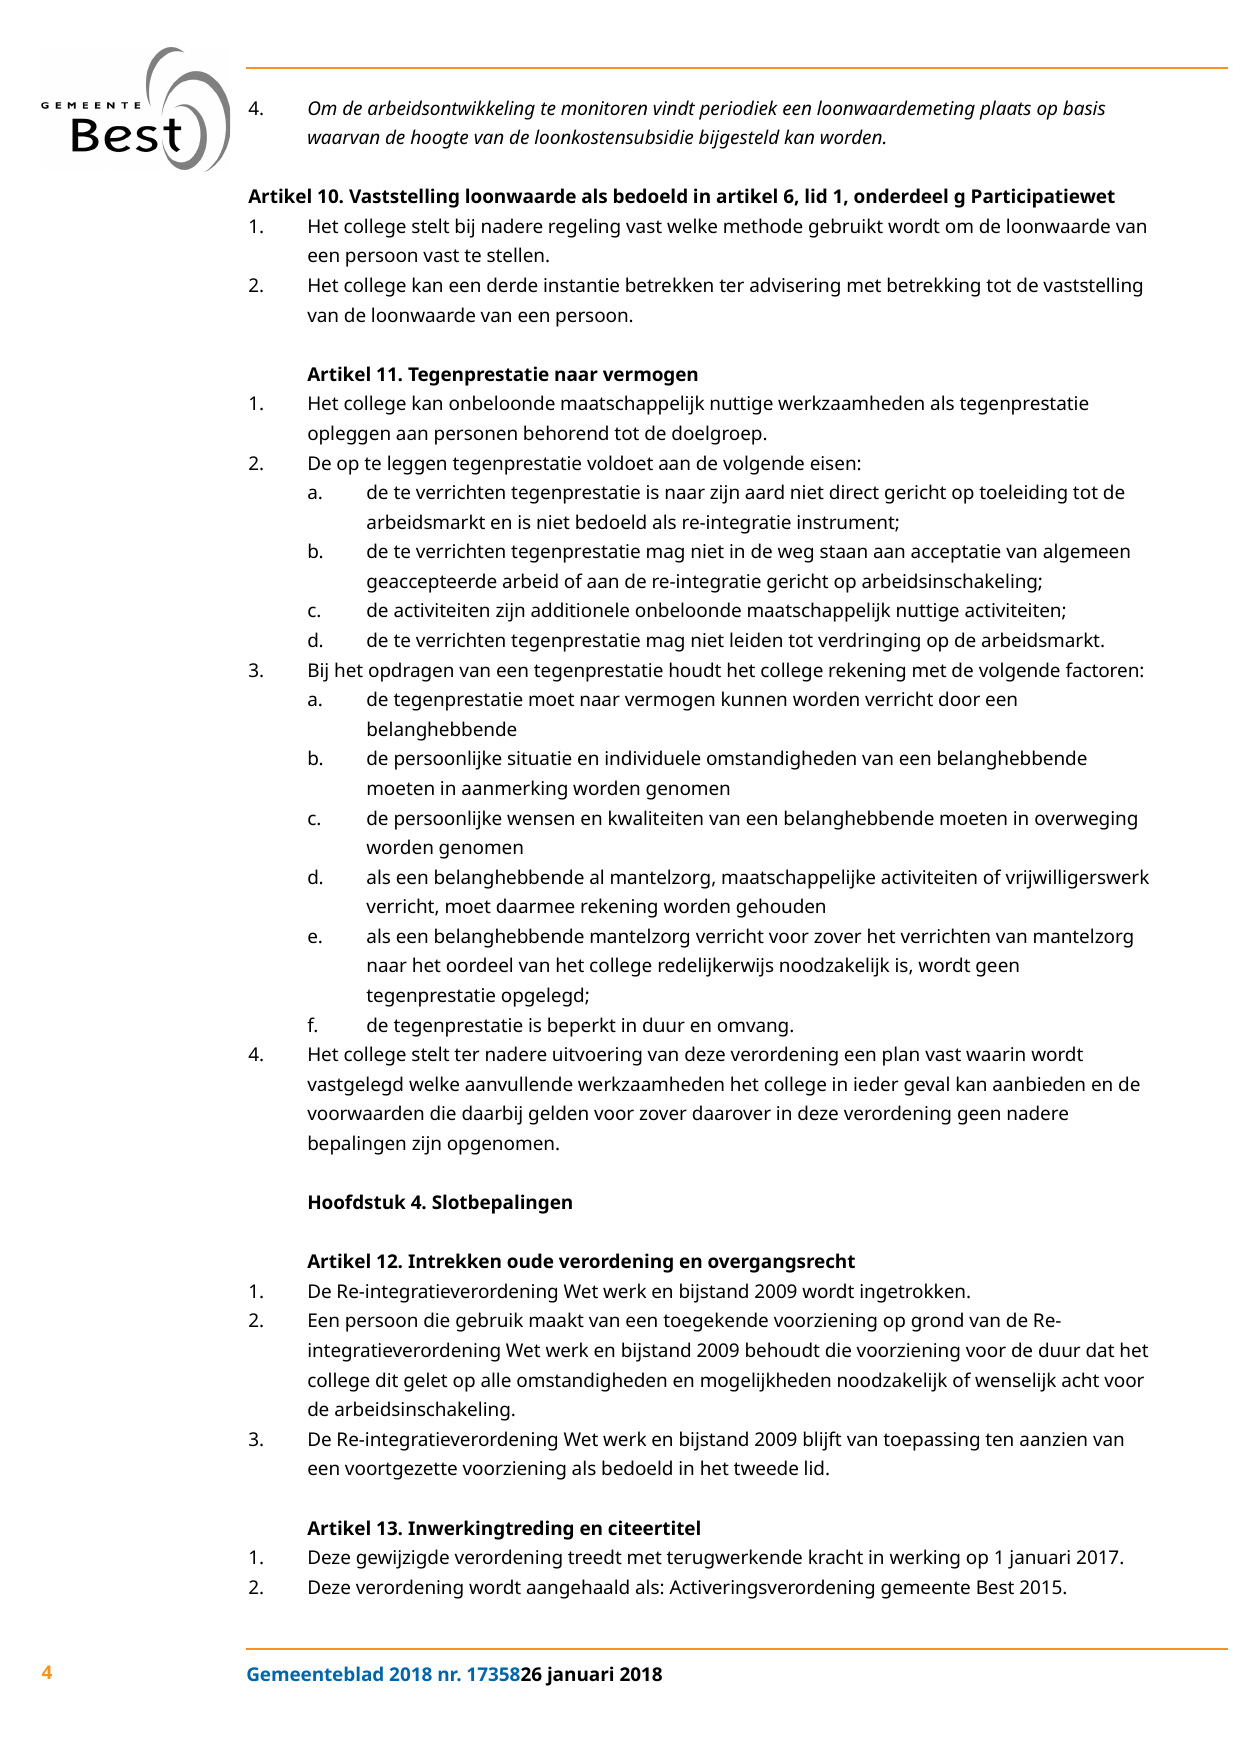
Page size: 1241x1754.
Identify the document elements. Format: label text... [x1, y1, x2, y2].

list Het college stelt ter nadere uitvoering van deze verordening een plan vast waarin wordt vastgelegd welke aanvullende werkzaamheden het college in ieder geval kan aanbieden en de voorwaarden die daarbij gelden voor zover daarover in deze verordening geen nadere bepalingen zijn opgenomen. [248, 1041, 1152, 1156]
list de persoonlijke wensen en kwaliteiten van een belanghebbende moeten in overweging worden genomen [307, 805, 1152, 860]
list De Re-integratieverordening Wet werk en bijstand 2009 wordt ingetrokken. [248, 1278, 1152, 1304]
list de te verrichten tegenprestatie is naar zijn aard niet direct gericht op toeleiding tot de arbeidsmarkt en is niet bedoeld als re-integratie instrument; [307, 479, 1152, 535]
list Artikel 12. Intrekken oude verordening en overgangsrecht [248, 1248, 1152, 1274]
list de tegenprestatie is beperkt in duur en omvang. [307, 1012, 1152, 1038]
list de activiteiten zijn additionele onbeloonde maatschappelijk nuttige activiteiten; [307, 598, 1152, 623]
list Deze verordening wordt aangehaald als: Activeringsverordening gemeente Best 2015. [248, 1574, 1152, 1600]
list de persoonlijke situatie en individuele omstandigheden van een belanghebbende moeten in aanmerking worden genomen [307, 746, 1152, 801]
list De Re-integratieverordening Wet werk en bijstand 2009 blijft van toepassing ten aanzien van een voortgezette voorziening als bedoeld in het tweede lid. [248, 1426, 1152, 1481]
list Het college stelt bij nadere regeling vast welke methode gebruikt wordt om de loonwaarde van een persoon vast te stellen. [248, 213, 1152, 268]
list Artikel 11. Tegenprestatie naar vermogen [248, 361, 1152, 387]
picture [41, 47, 231, 172]
list Artikel 13. Inwerkingtreding en citeertitel [248, 1515, 1152, 1541]
list de te verrichten tegenprestatie mag niet leiden tot verdringing op de arbeidsmarkt. [307, 627, 1152, 653]
list Het college kan onbeloonde maatschappelijk nuttige werkzaamheden als tegenprestatie opleggen aan personen behorend tot de doelgroep. [248, 391, 1152, 446]
list als een belanghebbende mantelzorg verricht voor zover het verrichten van mantelzorg naar het oordeel van het college redelijkerwijs noodzakelijk is, wordt geen tegenprestatie opgelegd; [307, 923, 1152, 1008]
list Het college kan een derde instantie betrekken ter advisering met betrekking tot de vaststelling van de loonwaarde van een persoon. [248, 272, 1152, 328]
list Bij het opdragen van een tegenprestatie houdt het college rekening met de volgende factoren: [248, 657, 1152, 683]
list Een persoon die gebruik maakt van een toegekende voorziening op grond van de Re-integratieverordening Wet werk en bijstand 2009 behoudt die voorziening voor de duur dat het college dit gelet op alle omstandigheden en mogelijkheden noodzakelijk of wenselijk acht voor de arbeidsinschakeling. [248, 1308, 1152, 1422]
list als een belanghebbende al mantelzorg, maatschappelijke activiteiten of vrijwilligerswerk verricht, moet daarmee rekening worden gehouden [307, 864, 1152, 919]
list Hoofdstuk 4. Slotbepalingen [248, 1189, 1152, 1215]
list de te verrichten tegenprestatie mag niet in de weg staan aan acceptatie van algemeen geaccepteerde arbeid of aan de re-integratie gericht op arbeidsinschakeling; [307, 538, 1152, 594]
list de tegenprestatie moet naar vermogen kunnen worden verricht door een belanghebbende [307, 686, 1152, 742]
text Artikel 10. Vaststelling loonwaarde als bedoeld in artikel 6, lid 1, onderdeel g Participatiewet [248, 183, 1152, 209]
list De op te leggen tegenprestatie voldoet aan de volgende eisen: [248, 450, 1152, 476]
list Om de arbeidsontwikkeling te monitoren vindt periodiek een loonwaardemeting plaats op basis waarvan de hoogte van de loonkostensubsidie bijgesteld kan worden. [248, 95, 1152, 150]
list Deze gewijzigde verordening treedt met terugwerkende kracht in werking op 1 januari 2017. [248, 1544, 1152, 1570]
